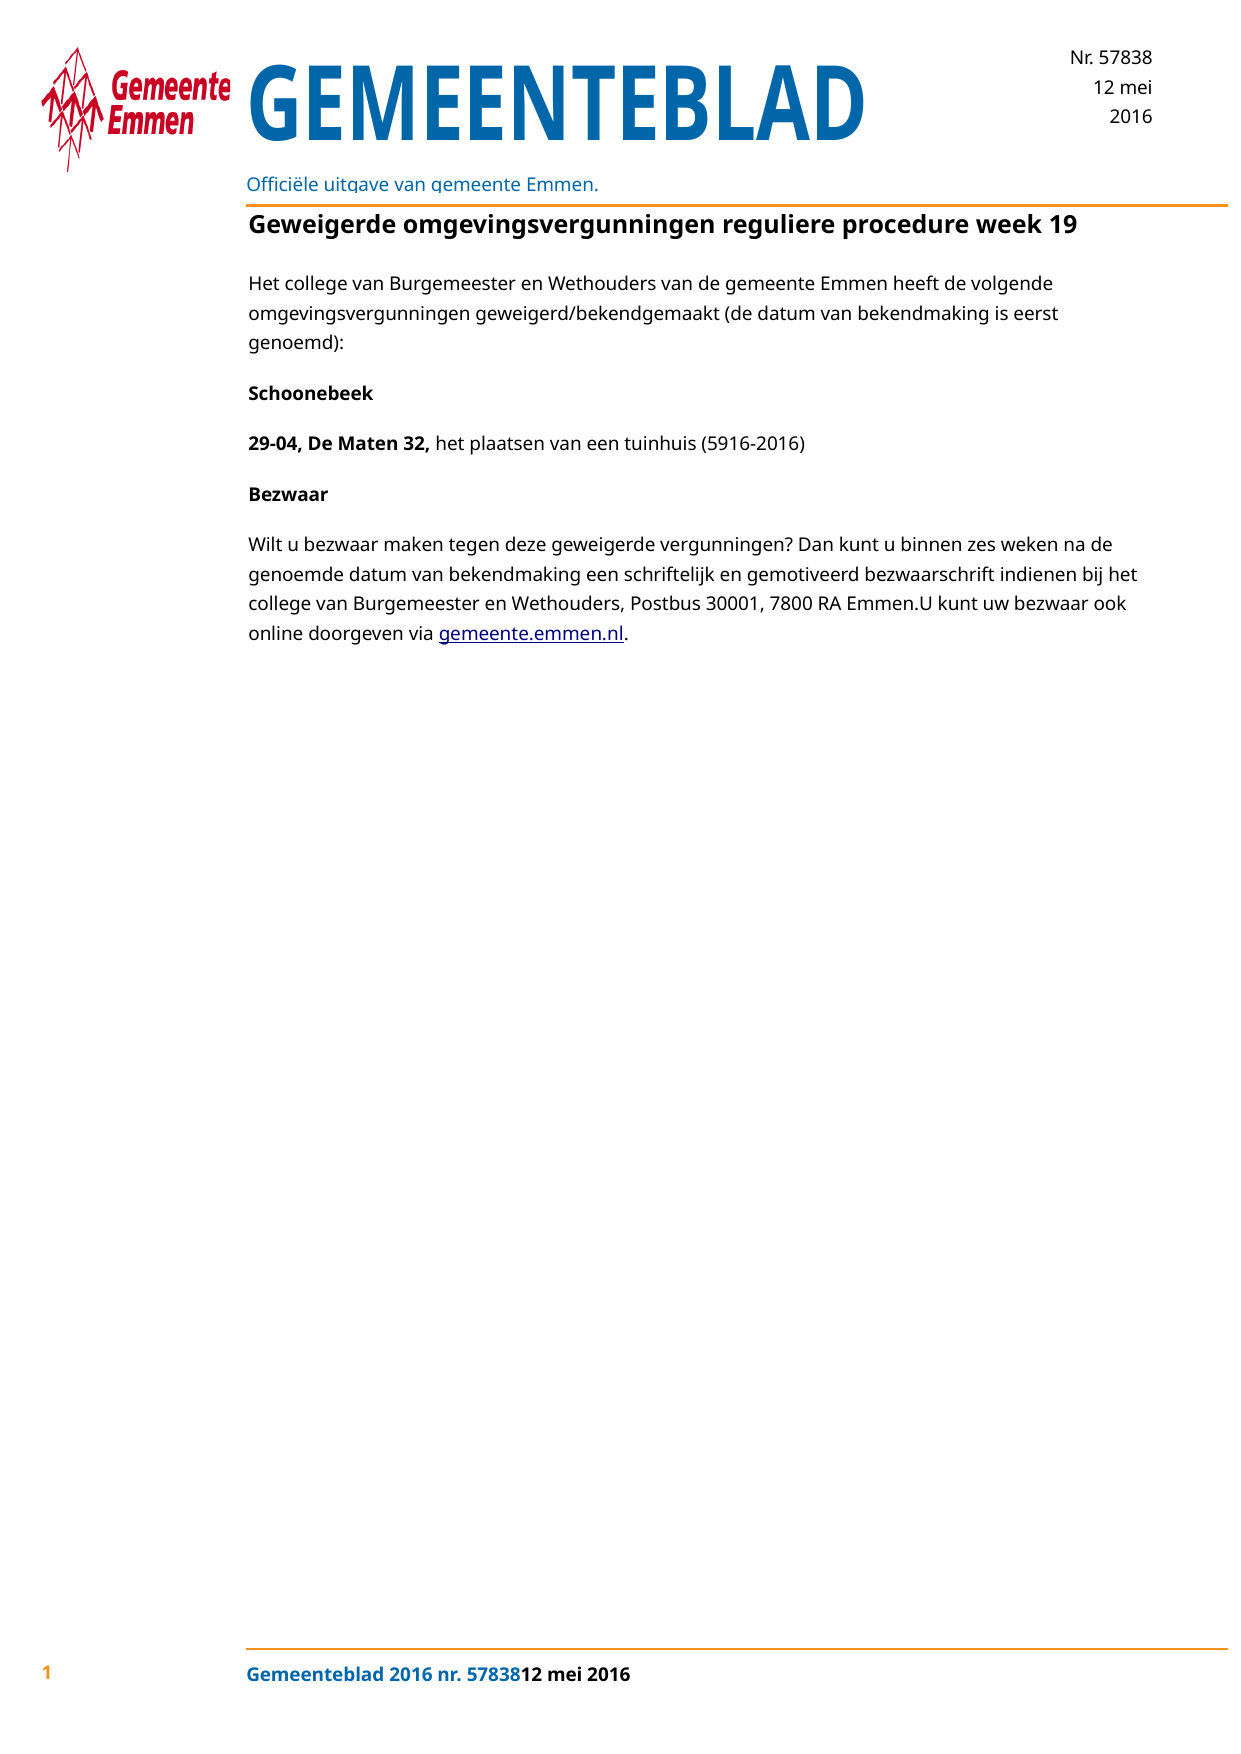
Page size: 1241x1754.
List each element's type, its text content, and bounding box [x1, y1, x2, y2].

text Het college van Burgemeester en Wethouders van de gemeente Emmen heeft de volgende omgevingsvergunningen geweigerd/bekendgemaakt (de datum van bekendmaking is eerst genoemd): [248, 270, 1152, 355]
text Geweigerde omgevingsvergunningen reguliere procedure week 19 [248, 207, 1152, 241]
text Bezwaar [248, 481, 1152, 506]
text Schoonebeek [248, 380, 1152, 406]
text Wilt u bezwaar maken tegen deze geweigerde vergunningen? Dan kunt u binnen zes weken na de genoemde datum van bekendmaking een schriftelijk en gemotiveerd bezwaarschrift indienen bij het college van Burgemeester en Wethouders, Postbus 30001, 7800 RA Emmen.U kunt uw bezwaar ook online doorgeven via gemeente.emmen.nl. [248, 531, 1152, 646]
picture [41, 47, 231, 172]
text 29-04, De Maten 32, het plaatsen van een tuinhuis (5916-2016) [248, 430, 1152, 456]
